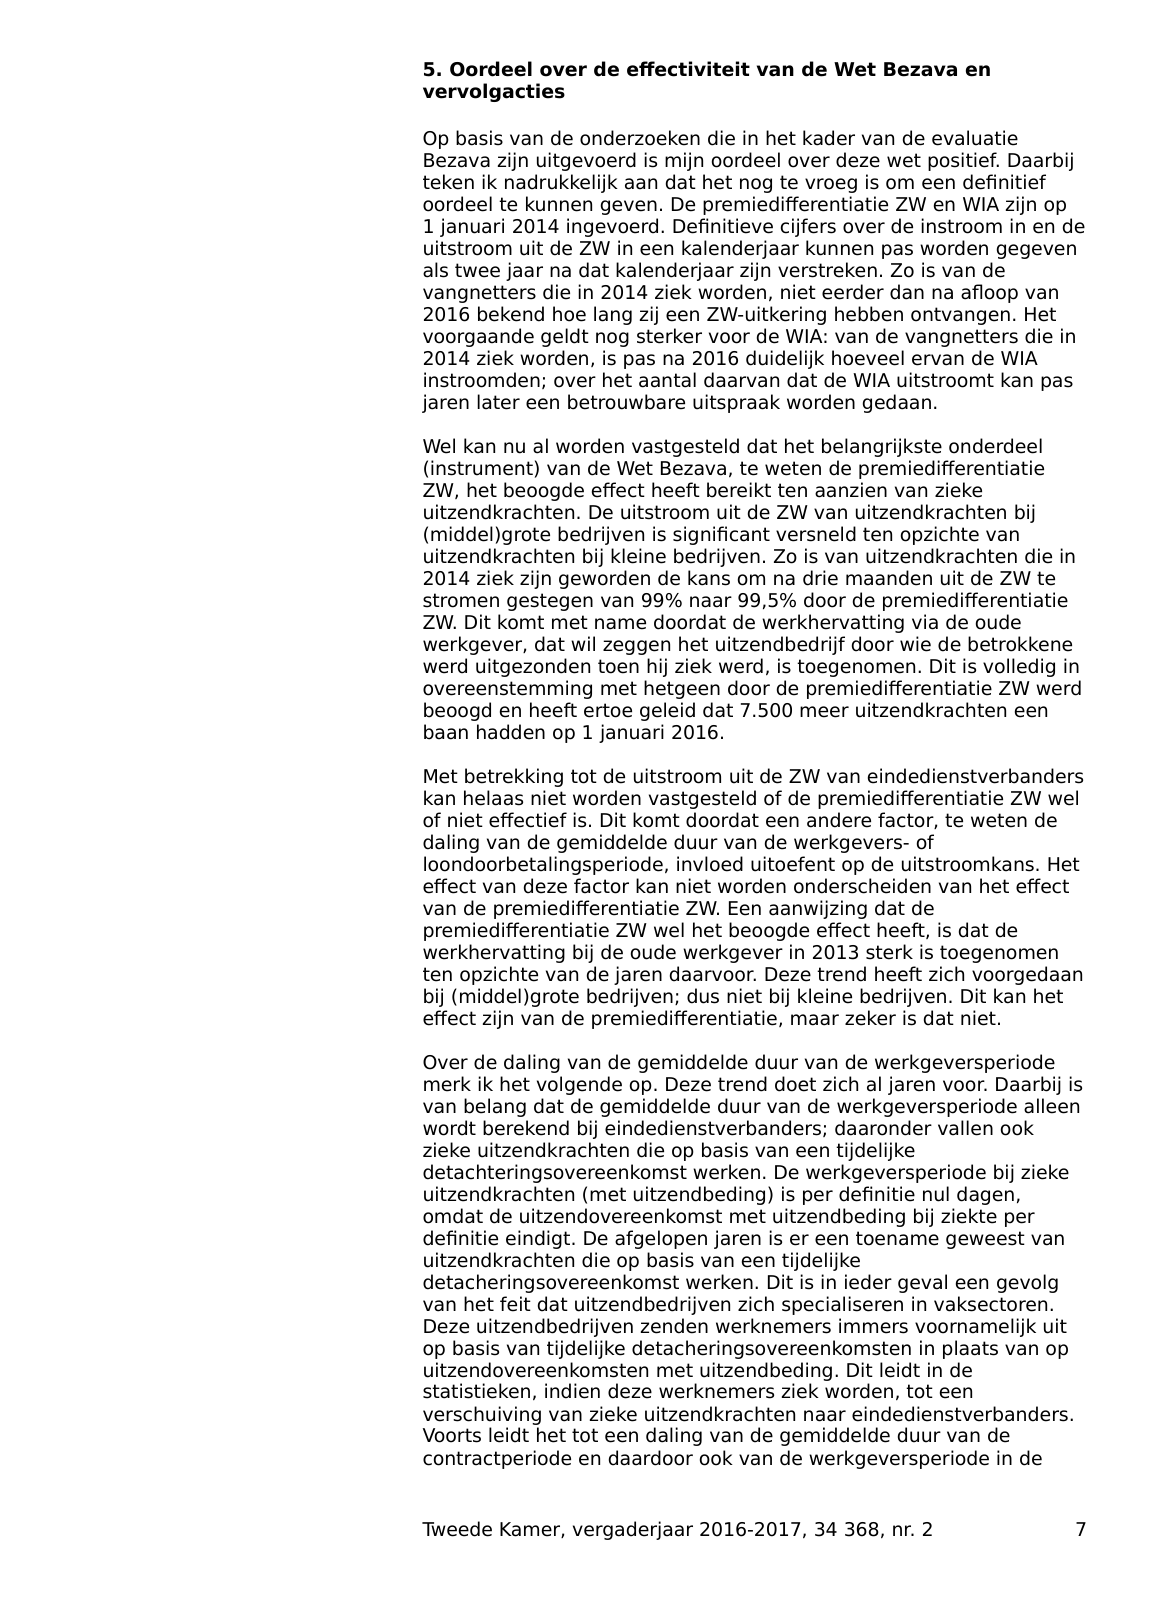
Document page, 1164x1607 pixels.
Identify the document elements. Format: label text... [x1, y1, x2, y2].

text Wel kan nu al worden vastgesteld dat het belangrijkste onderdeel (instrument) van de Wet Bezava, te weten de premiedifferentiatie ZW, het beoogde effect heeft bereikt ten aanzien van zieke uitzendkrachten. De uitstroom uit de ZW van uitzendkrachten bij (middel)grote bedrijven is significant versneld ten opzichte van uitzendkrachten bij kleine bedrijven. Zo is van uitzendkrachten die in 2014 ziek zijn geworden de kans om na drie maanden uit de ZW te stromen gestegen van 99% naar 99,5% door de premiedifferentiatie ZW. Dit komt met name doordat de werkhervatting via de oude werkgever, dat wil zeggen het uitzendbedrijf door wie de betrokkene werd uitgezonden toen hij ziek werd, is toegenomen. Dit is volledig in overeenstemming met hetgeen door de premiedifferentiatie ZW werd beoogd en heeft ertoe geleid dat 7.500 meer uitzendkrachten een baan hadden op 1 januari 2016. [422, 436, 1087, 744]
text Met betrekking tot de uitstroom uit de ZW van eindedienstverbanders kan helaas niet worden vastgesteld of de premiedifferentiatie ZW wel of niet effectief is. Dit komt doordat een andere factor, te weten de daling van de gemiddelde duur van de werkgevers- of loondoorbetalingsperiode, invloed uitoefent op de uitstroomkans. Het effect van deze factor kan niet worden onderscheiden van het effect van de premiedifferentiatie ZW. Een aanwijzing dat de premiedifferentiatie ZW wel het beoogde effect heeft, is dat de werkhervatting bij de oude werkgever in 2013 sterk is toegenomen ten opzichte van de jaren daarvoor. Deze trend heeft zich voorgedaan bij (middel)grote bedrijven; dus niet bij kleine bedrijven. Dit kan het effect zijn van de premiedifferentiatie, maar zeker is dat niet. [422, 766, 1087, 1029]
text Op basis van de onderzoeken die in het kader van de evaluatie Bezava zijn uitgevoerd is mijn oordeel over deze wet positief. Daarbij teken ik nadrukkelijk aan dat het nog te vroeg is om een definitief oordeel te kunnen geven. De premiedifferentiatie ZW en WIA zijn op 1 januari 2014 ingevoerd. Definitieve cijfers over de instroom in en de uitstroom uit de ZW in een kalenderjaar kunnen pas worden gegeven als twee jaar na dat kalenderjaar zijn verstreken. Zo is van de vangnetters die in 2014 ziek worden, niet eerder dan na afloop van 2016 bekend hoe lang zij een ZW-uitkering hebben ontvangen. Het voorgaande geldt nog sterker voor de WIA: van de vangnetters die in 2014 ziek worden, is pas na 2016 duidelijk hoeveel ervan de WIA instroomden; over het aantal daarvan dat de WIA uitstroomt kan pas jaren later een betrouwbare uitspraak worden gedaan. [422, 128, 1087, 414]
subtitle 5. Oordeel over de effectiviteit van de Wet Bezava en vervolgacties [422, 59, 1087, 103]
text Over de daling van de gemiddelde duur van de werkgeversperiode merk ik het volgende op. Deze trend doet zich al jaren voor. Daarbij is van belang dat de gemiddelde duur van de werkgeversperiode alleen wordt berekend bij eindedienstverbanders; daaronder vallen ook zieke uitzendkrachten die op basis van een tijdelijke detachteringsovereenkomst werken. De werkgeversperiode bij zieke uitzendkrachten (met uitzendbeding) is per definitie nul dagen, omdat de uitzendovereenkomst met uitzendbeding bij ziekte per definitie eindigt. De afgelopen jaren is er een toename geweest van uitzendkrachten die op basis van een tijdelijke detacheringsovereenkomst werken. Dit is in ieder geval een gevolg van het feit dat uitzendbedrijven zich specialiseren in vaksectoren. Deze uitzendbedrijven zenden werknemers immers voornamelijk uit op basis van tijdelijke detacheringsovereenkomsten in plaats van op uitzendovereenkomsten met uitzendbeding. Dit leidt in de statistieken, indien deze werknemers ziek worden, tot een verschuiving van zieke uitzendkrachten naar eindedienstverbanders. Voorts leidt het tot een daling van de gemiddelde duur van de contractperiode en daardoor ook van de werkgeversperiode in de [422, 1052, 1087, 1469]
